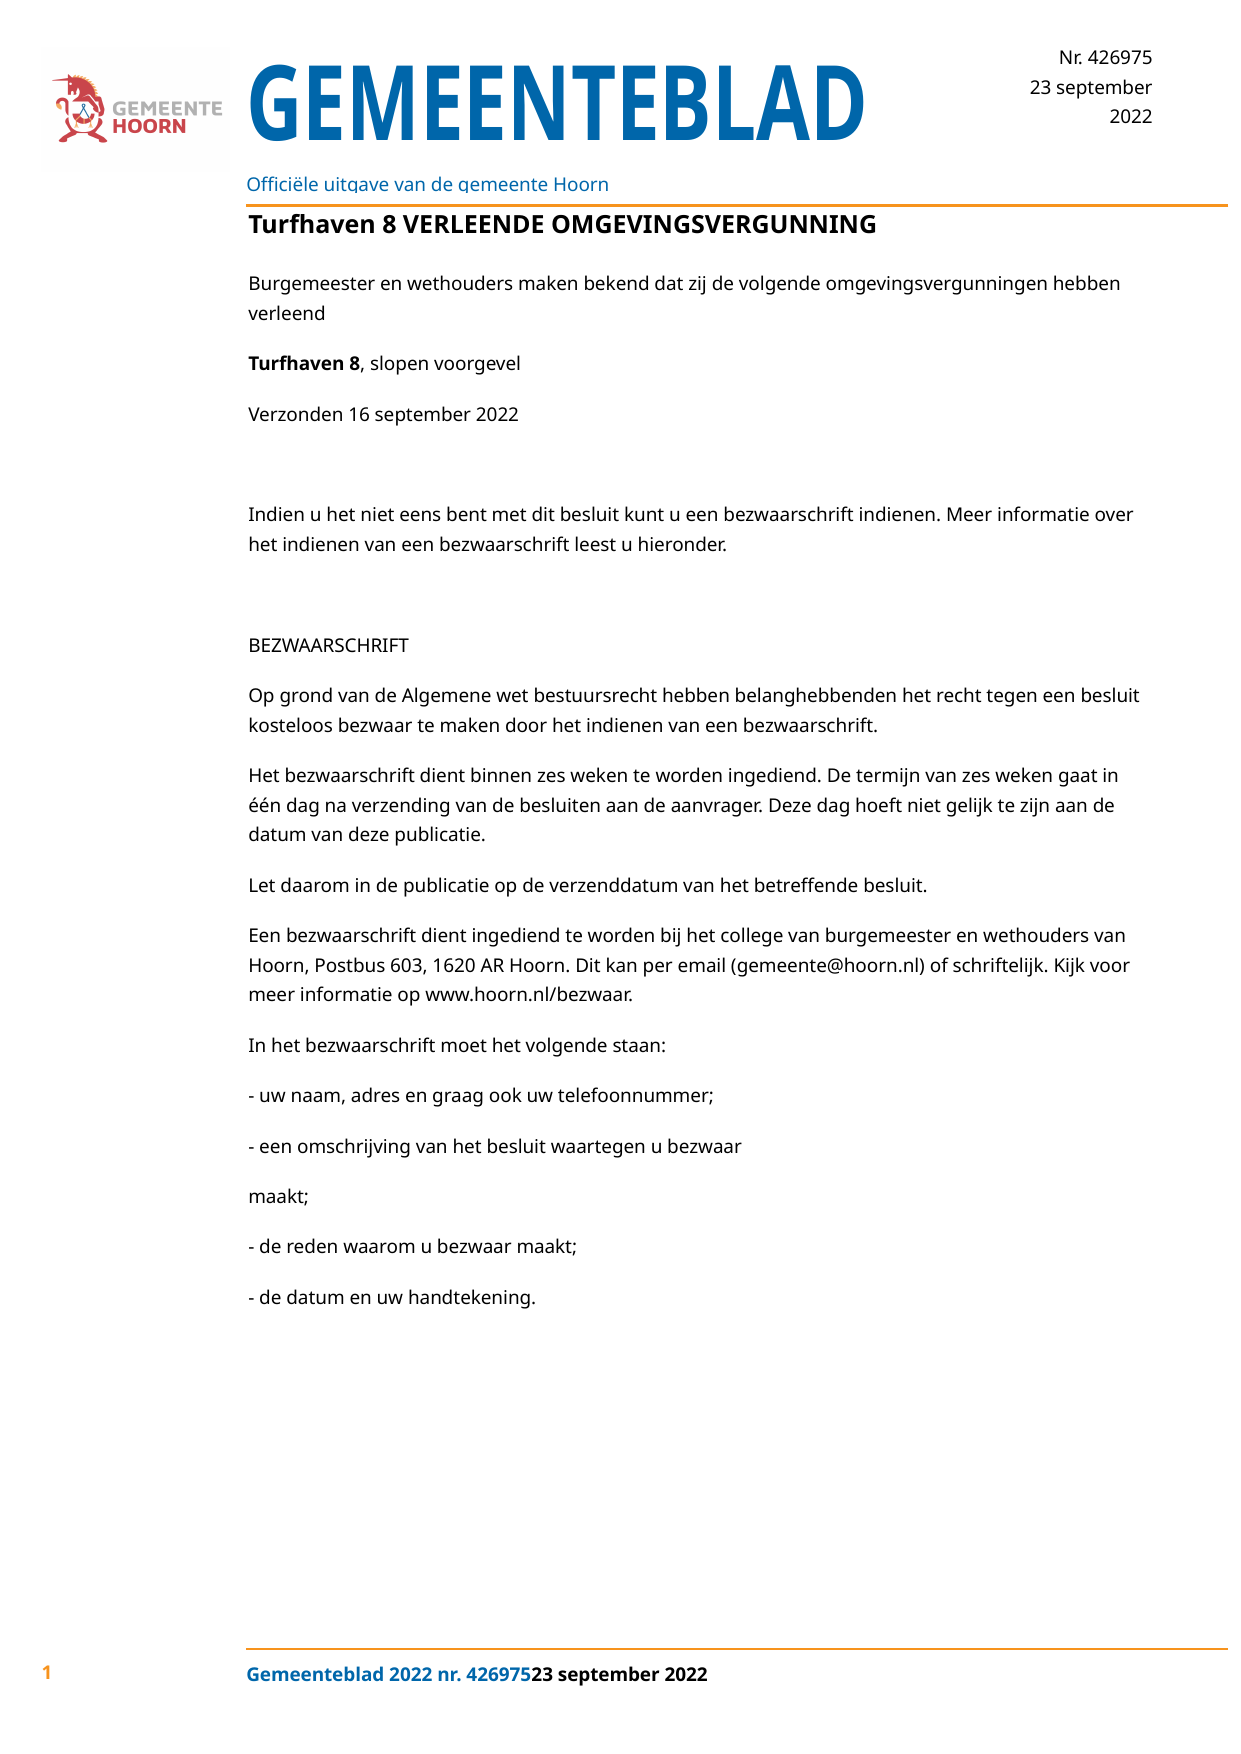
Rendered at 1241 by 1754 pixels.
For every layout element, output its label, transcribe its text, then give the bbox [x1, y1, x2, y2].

text Let daarom in de publicatie op de verzenddatum van het betreffende besluit. [248, 872, 1152, 898]
text BEZWAARSCHRIFT [248, 632, 1152, 658]
text Op grond van de Algemene wet bestuursrecht hebben belanghebbenden het recht tegen een besluit kosteloos bezwaar te maken door het indienen van een bezwaarschrift. [248, 682, 1152, 738]
text maakt; [248, 1183, 1152, 1209]
text Het bezwaarschrift dient binnen zes weken te worden ingediend. De termijn van zes weken gaat in één dag na verzending van de besluiten aan de aanvrager. Deze dag hoeft niet gelijk te zijn aan de datum van deze publicatie. [248, 762, 1152, 847]
text - de datum en uw handtekening. [248, 1284, 1152, 1310]
text Turfhaven 8 VERLEENDE OMGEVINGSVERGUNNING [248, 207, 1152, 241]
text Verzonden 16 september 2022 [248, 401, 1152, 426]
text - uw naam, adres en graag ook uw telefoonnummer; [248, 1082, 1152, 1108]
text Burgemeester en wethouders maken bekend dat zij de volgende omgevingsvergunningen hebben verleend [248, 270, 1152, 326]
text - de reden waarom u bezwaar maakt; [248, 1234, 1152, 1259]
text Turfhaven 8, slopen voorgevel [248, 350, 1152, 376]
picture [41, 47, 231, 172]
text In het bezwaarschrift moet het volgende staan: [248, 1032, 1152, 1058]
text Indien u het niet eens bent met dit besluit kunt u een bezwaarschrift indienen. Meer informatie over het indienen van een bezwaarschrift leest u hieronder. [248, 502, 1152, 557]
text - een omschrijving van het besluit waartegen u bezwaar [248, 1133, 1152, 1158]
text Een bezwaarschrift dient ingediend te worden bij het college van burgemeester en wethouders van Hoorn, Postbus 603, 1620 AR Hoorn. Dit kan per email (gemeente@hoorn.nl) of schriftelijk. Kijk voor meer informatie op www.hoorn.nl/bezwaar. [248, 922, 1152, 1007]
